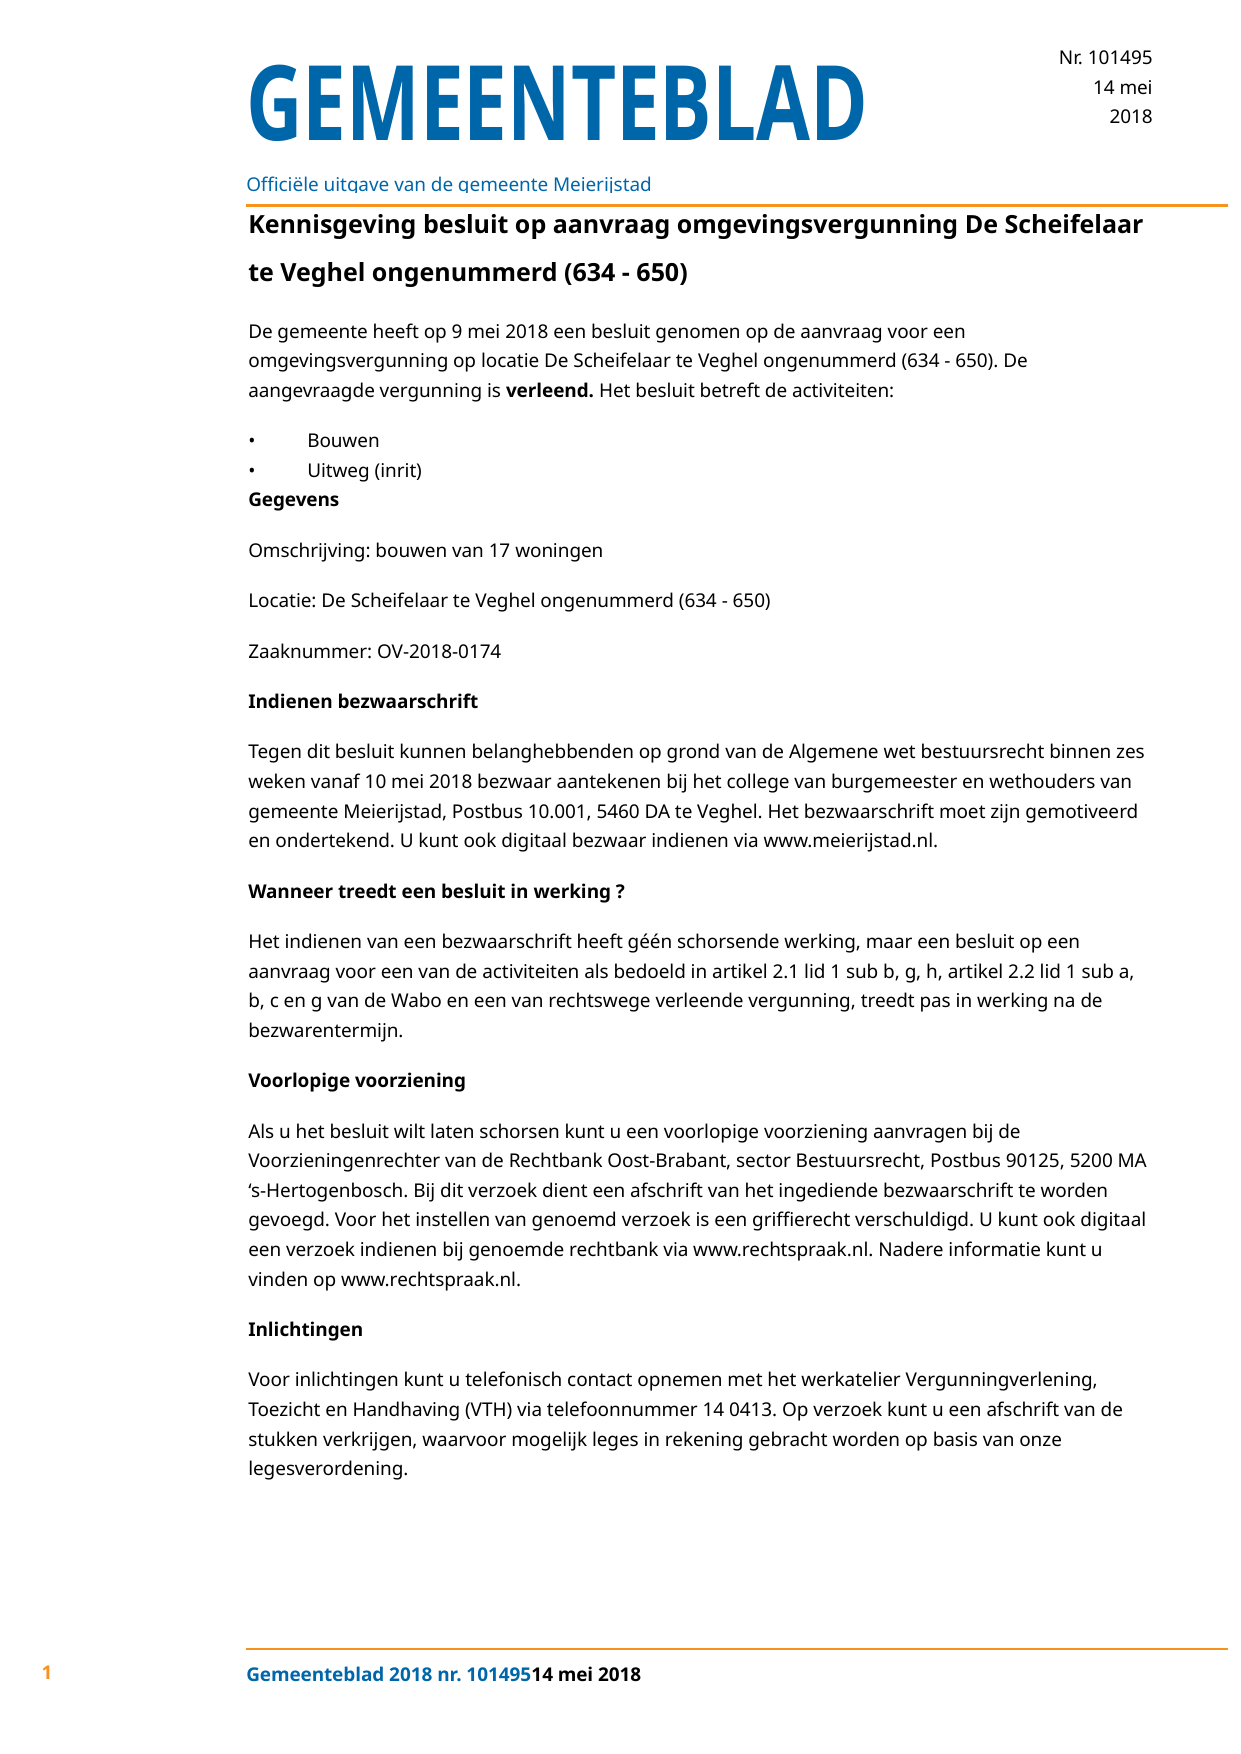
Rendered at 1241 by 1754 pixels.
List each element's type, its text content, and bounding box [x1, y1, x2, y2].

text Wanneer treedt een besluit in werking ? [248, 878, 1152, 904]
text De gemeente heeft op 9 mei 2018 een besluit genomen op de aanvraag voor een omgevingsvergunning op locatie De Scheifelaar te Veghel ongenummerd (634 - 650). De aangevraagde vergunning is verleend. Het besluit betreft de activiteiten: [248, 318, 1152, 403]
text Indienen bezwaarschrift [248, 688, 1152, 714]
text Het indienen van een bezwaarschrift heeft géén schorsende werking, maar een besluit op een aanvraag voor een van de activiteiten als bedoeld in artikel 2.1 lid 1 sub b, g, h, artikel 2.2 lid 1 sub a, b, c en g van de Wabo en een van rechtswege verleende vergunning, treedt pas in werking na de bezwarentermijn. [248, 928, 1152, 1043]
list Uitweg (inrit) [248, 457, 1152, 483]
text Inlichtingen [248, 1316, 1152, 1342]
text Als u het besluit wilt laten schorsen kunt u een voorlopige voorziening aanvragen bij de Voorzieningenrechter van de Rechtbank Oost-Brabant, sector Bestuursrecht, Postbus 90125, 5200 MA ‘s-Hertogenbosch. Bij dit verzoek dient een afschrift van het ingediende bezwaarschrift te worden gevoegd. Voor het instellen van genoemd verzoek is een griffierecht verschuldigd. U kunt ook digitaal een verzoek indienen bij genoemde rechtbank via www.rechtspraak.nl. Nadere informatie kunt u vinden op www.rechtspraak.nl. [248, 1118, 1152, 1292]
text Locatie: De Scheifelaar te Veghel ongenummerd (634 - 650) [248, 587, 1152, 613]
text Kennisgeving besluit op aanvraag omgevingsvergunning De Scheifelaar te Veghel ongenummerd (634 - 650) [248, 207, 1152, 288]
list Bouwen [248, 427, 1152, 453]
text Tegen dit besluit kunnen belanghebbenden op grond van de Algemene wet bestuursrecht binnen zes weken vanaf 10 mei 2018 bezwaar aantekenen bij het college van burgemeester en wethouders van gemeente Meierijstad, Postbus 10.001, 5460 DA te Veghel. Het bezwaarschrift moet zijn gemotiveerd en ondertekend. U kunt ook digitaal bezwaar indienen via www.meierijstad.nl. [248, 739, 1152, 853]
text Omschrijving: bouwen van 17 woningen [248, 537, 1152, 563]
text Voor inlichtingen kunt u telefonisch contact opnemen met het werkatelier Vergunningverlening, Toezicht en Handhaving (VTH) via telefoonnummer 14 0413. Op verzoek kunt u een afschrift van de stukken verkrijgen, waarvoor mogelijk leges in rekening gebracht worden op basis van onze legesverordening. [248, 1367, 1152, 1481]
text Zaaknummer: OV-2018-0174 [248, 638, 1152, 664]
text Gegevens [248, 487, 1152, 512]
text Voorlopige voorziening [248, 1067, 1152, 1093]
picture [41, 47, 231, 172]
